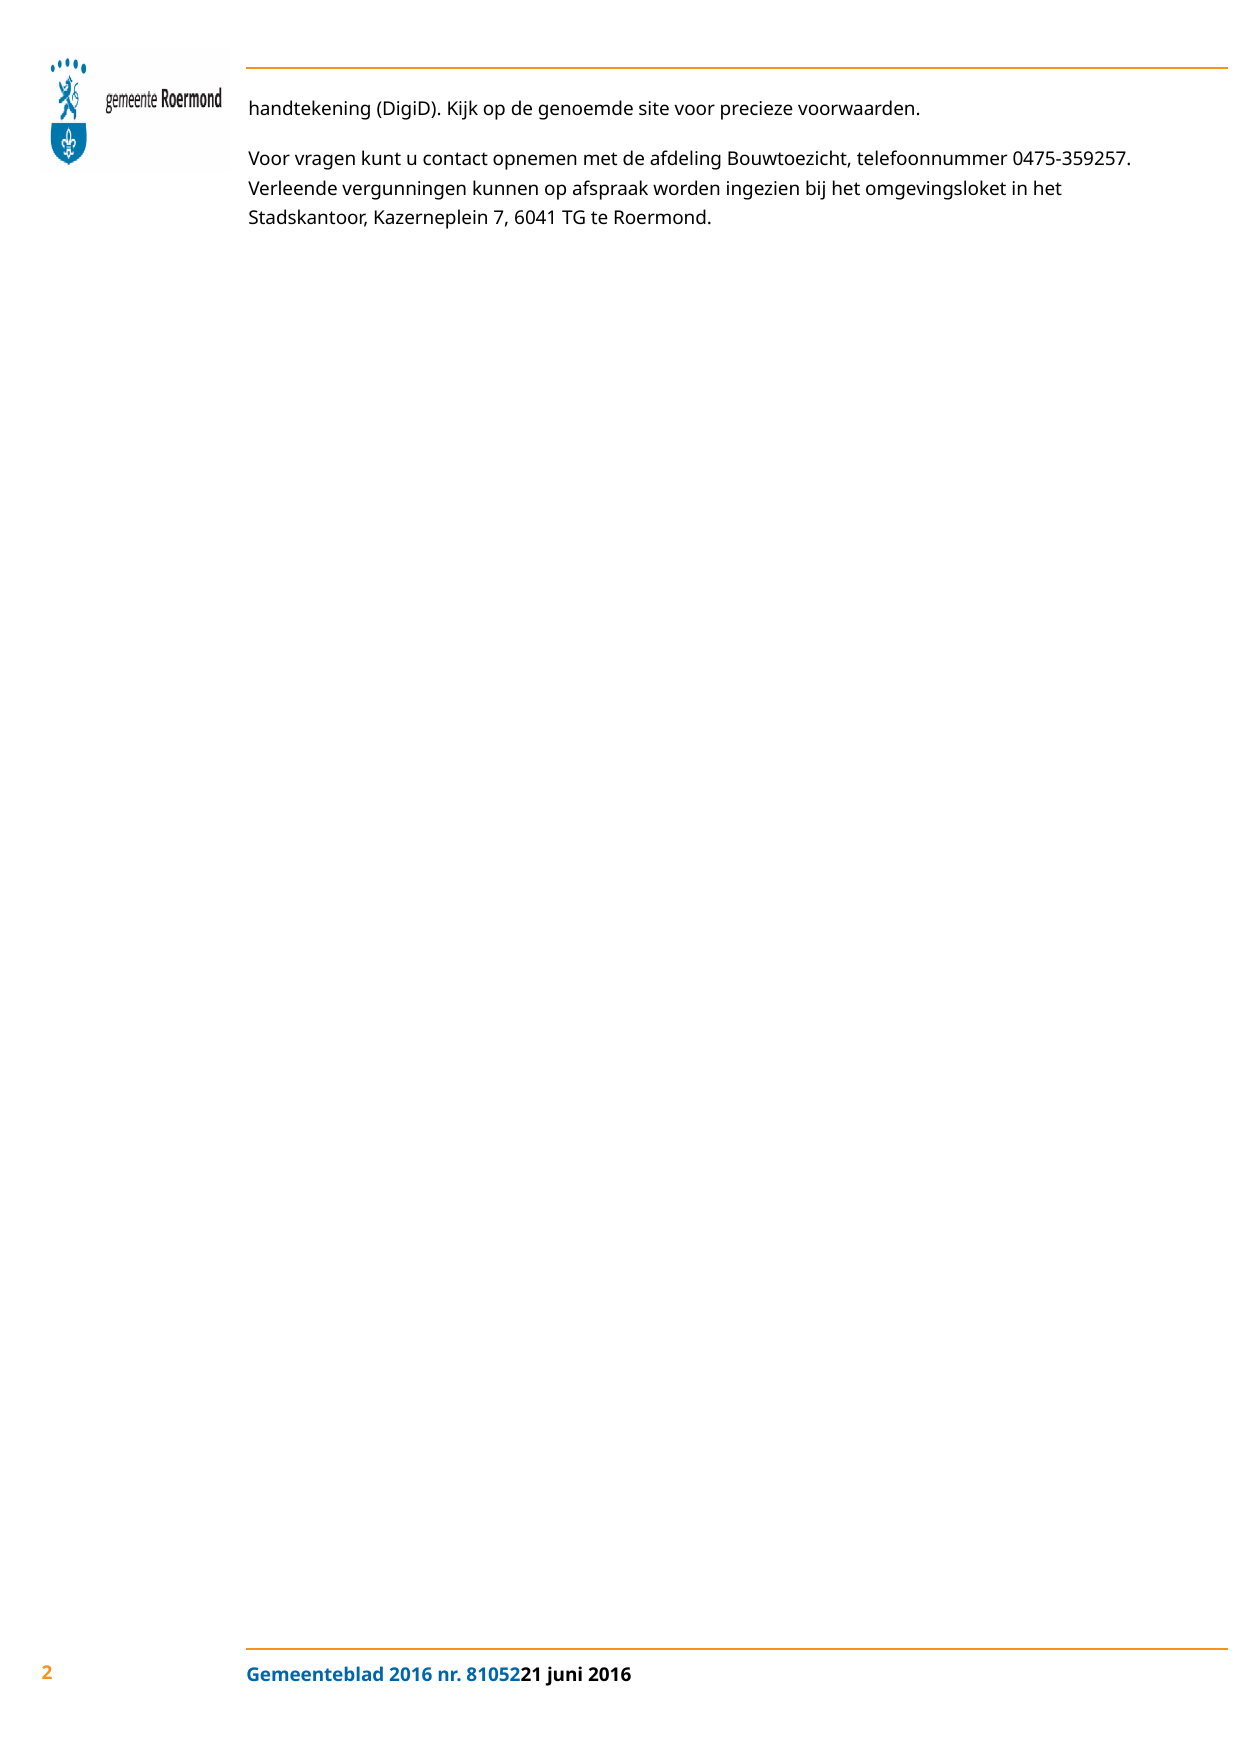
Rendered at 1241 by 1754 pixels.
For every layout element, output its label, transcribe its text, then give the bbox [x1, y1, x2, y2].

text Voor vragen kunt u contact opnemen met de afdeling Bouwtoezicht, telefoonnummer 0475-359257. Verleende vergunningen kunnen op afspraak worden ingezien bij het omgevingsloket in het Stadskantoor, Kazerneplein 7, 6041 TG te Roermond. [248, 145, 1152, 230]
text handtekening (DigiD). Kijk op de genoemde site voor precieze voorwaarden. [248, 95, 1152, 121]
picture [41, 47, 231, 172]
